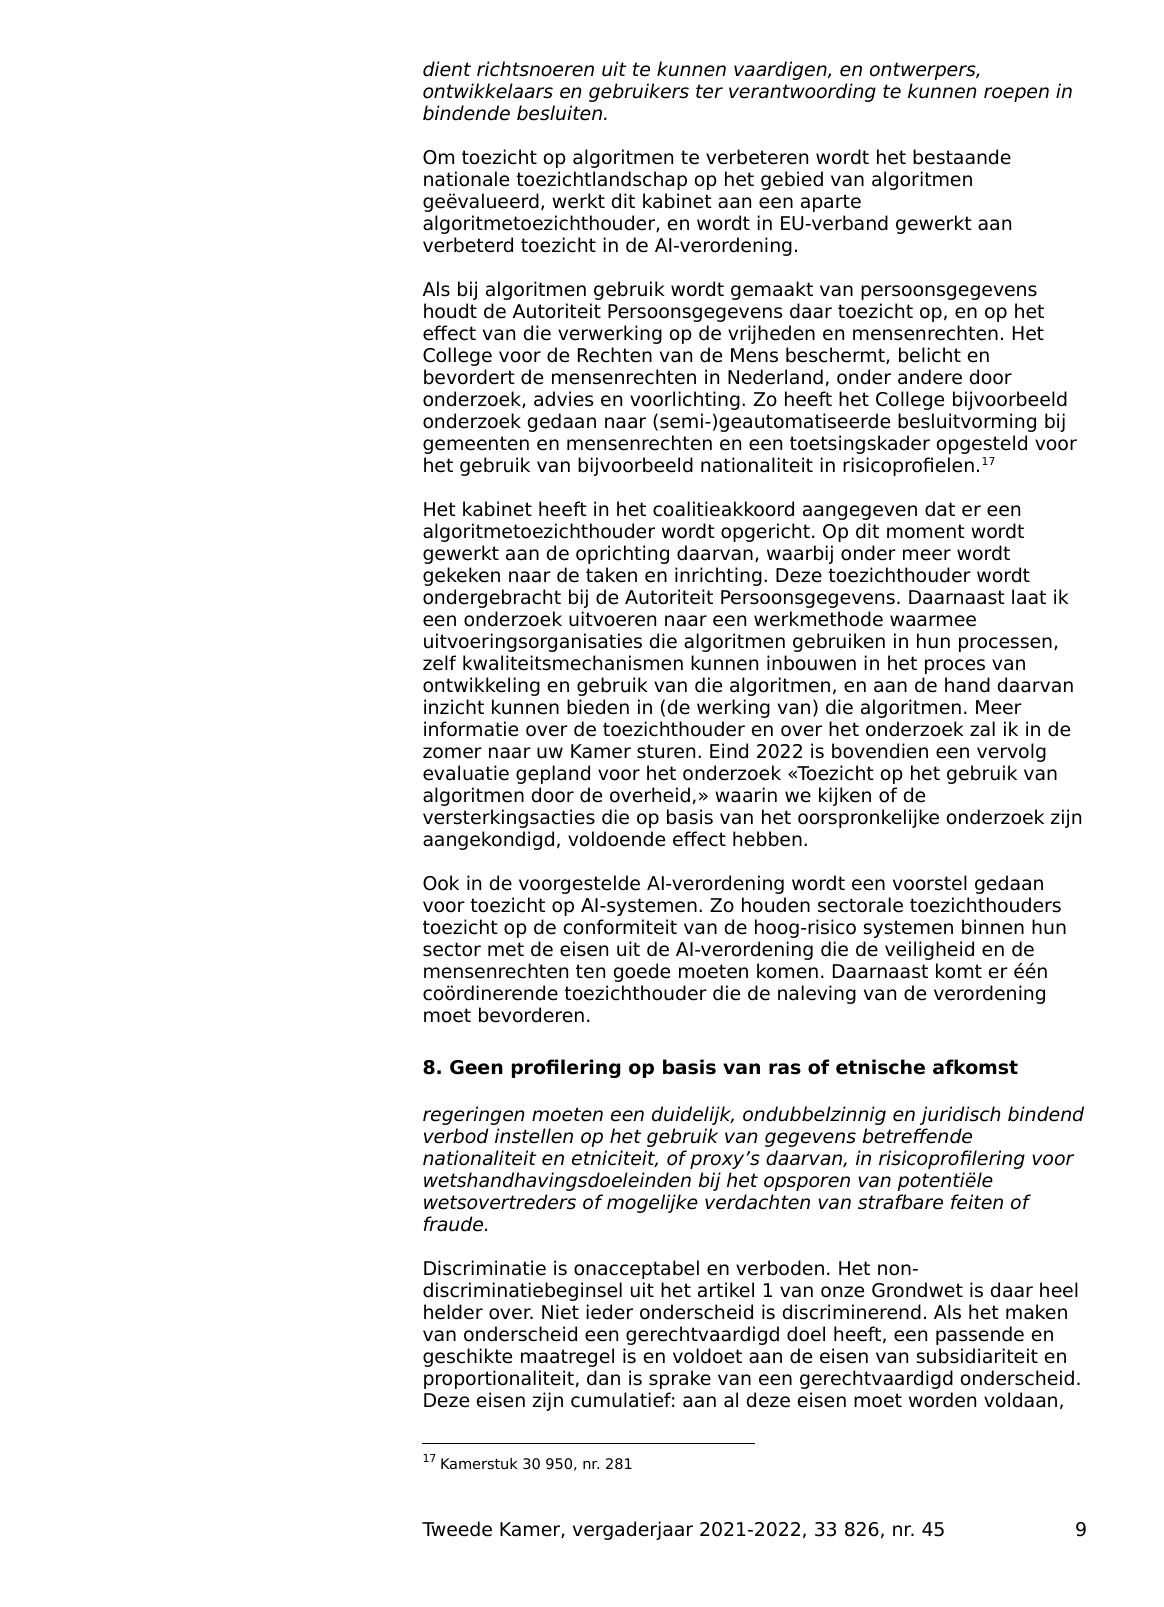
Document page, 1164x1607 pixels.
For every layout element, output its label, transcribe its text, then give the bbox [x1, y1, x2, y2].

text dient richtsnoeren uit te kunnen vaardigen, en ontwerpers, ontwikkelaars en gebruikers ter verantwoording te kunnen roepen in bindende besluiten. [422, 59, 1087, 125]
text Om toezicht op algoritmen te verbeteren wordt het bestaande nationale toezichtlandschap op het gebied van algoritmen geëvalueerd, werkt dit kabinet aan een aparte algoritmetoezichthouder, en wordt in EU-verband gewerkt aan verbeterd toezicht in de AI-verordening. [422, 147, 1087, 257]
subtitle 8. Geen profilering op basis van ras of etnische afkomst [422, 1057, 1087, 1079]
text Als bij algoritmen gebruik wordt gemaakt van persoonsgegevens houdt de Autoriteit Persoonsgegevens daar toezicht op, en op het effect van die verwerking op de vrijheden en mensenrechten. Het College voor de Rechten van de Mens beschermt, belicht en bevordert de mensenrechten in Nederland, onder andere door onderzoek, advies en voorlichting. Zo heeft het College bijvoorbeeld onderzoek gedaan naar (semi-)geautomatiseerde besluitvorming bij gemeenten en mensenrechten en een toetsingskader opgesteld voor het gebruik van bijvoorbeeld nationaliteit in risicoprofielen. [422, 279, 1087, 477]
text Ook in de voorgestelde AI-verordening wordt een voorstel gedaan voor toezicht op AI-systemen. Zo houden sectorale toezichthouders toezicht op de conformiteit van de hoog-risico systemen binnen hun sector met de eisen uit de AI-verordening die de veiligheid en de mensenrechten ten goede moeten komen. Daarnaast komt er één coördinerende toezichthouder die de naleving van de verordening moet bevorderen. [422, 873, 1087, 1027]
text Kamerstuk 30 950, nr. 281 [422, 1452, 1087, 1474]
text Het kabinet heeft in het coalitieakkoord aangegeven dat er een algoritmetoezichthouder wordt opgericht. Op dit moment wordt gewerkt aan de oprichting daarvan, waarbij onder meer wordt gekeken naar de taken en inrichting. Deze toezichthouder wordt ondergebracht bij de Autoriteit Persoonsgegevens. Daarnaast laat ik een onderzoek uitvoeren naar een werkmethode waarmee uitvoeringsorganisaties die algoritmen gebruiken in hun processen, zelf kwaliteitsmechanismen kunnen inbouwen in het proces van ontwikkeling en gebruik van die algoritmen, en aan de hand daarvan inzicht kunnen bieden in (de werking van) die algoritmen. Meer informatie over de toezichthouder en over het onderzoek zal ik in de zomer naar uw Kamer sturen. Eind 2022 is bovendien een vervolg evaluatie gepland voor het onderzoek «Toezicht op het gebruik van algoritmen door de overheid,» waarin we kijken of de versterkingsacties die op basis van het oorspronkelijke onderzoek zijn aangekondigd, voldoende effect hebben. [422, 499, 1087, 851]
text Discriminatie is onacceptabel en verboden. Het non-discriminatiebeginsel uit het artikel 1 van onze Grondwet is daar heel helder over. Niet ieder onderscheid is discriminerend. Als het maken van onderscheid een gerechtvaardigd doel heeft, een passende en geschikte maatregel is en voldoet aan de eisen van subsidiariteit en proportionaliteit, dan is sprake van een gerechtvaardigd onderscheid. Deze eisen zijn cumulatief: aan al deze eisen moet worden voldaan, [422, 1258, 1087, 1412]
text regeringen moeten een duidelijk, ondubbelzinnig en juridisch bindend verbod instellen op het gebruik van gegevens betreffende nationaliteit en etniciteit, of proxy’s daarvan, in risicoprofilering voor wetshandhavingsdoeleinden bij het opsporen van potentiële wetsovertreders of mogelijke verdachten van strafbare feiten of fraude. [422, 1104, 1087, 1236]
